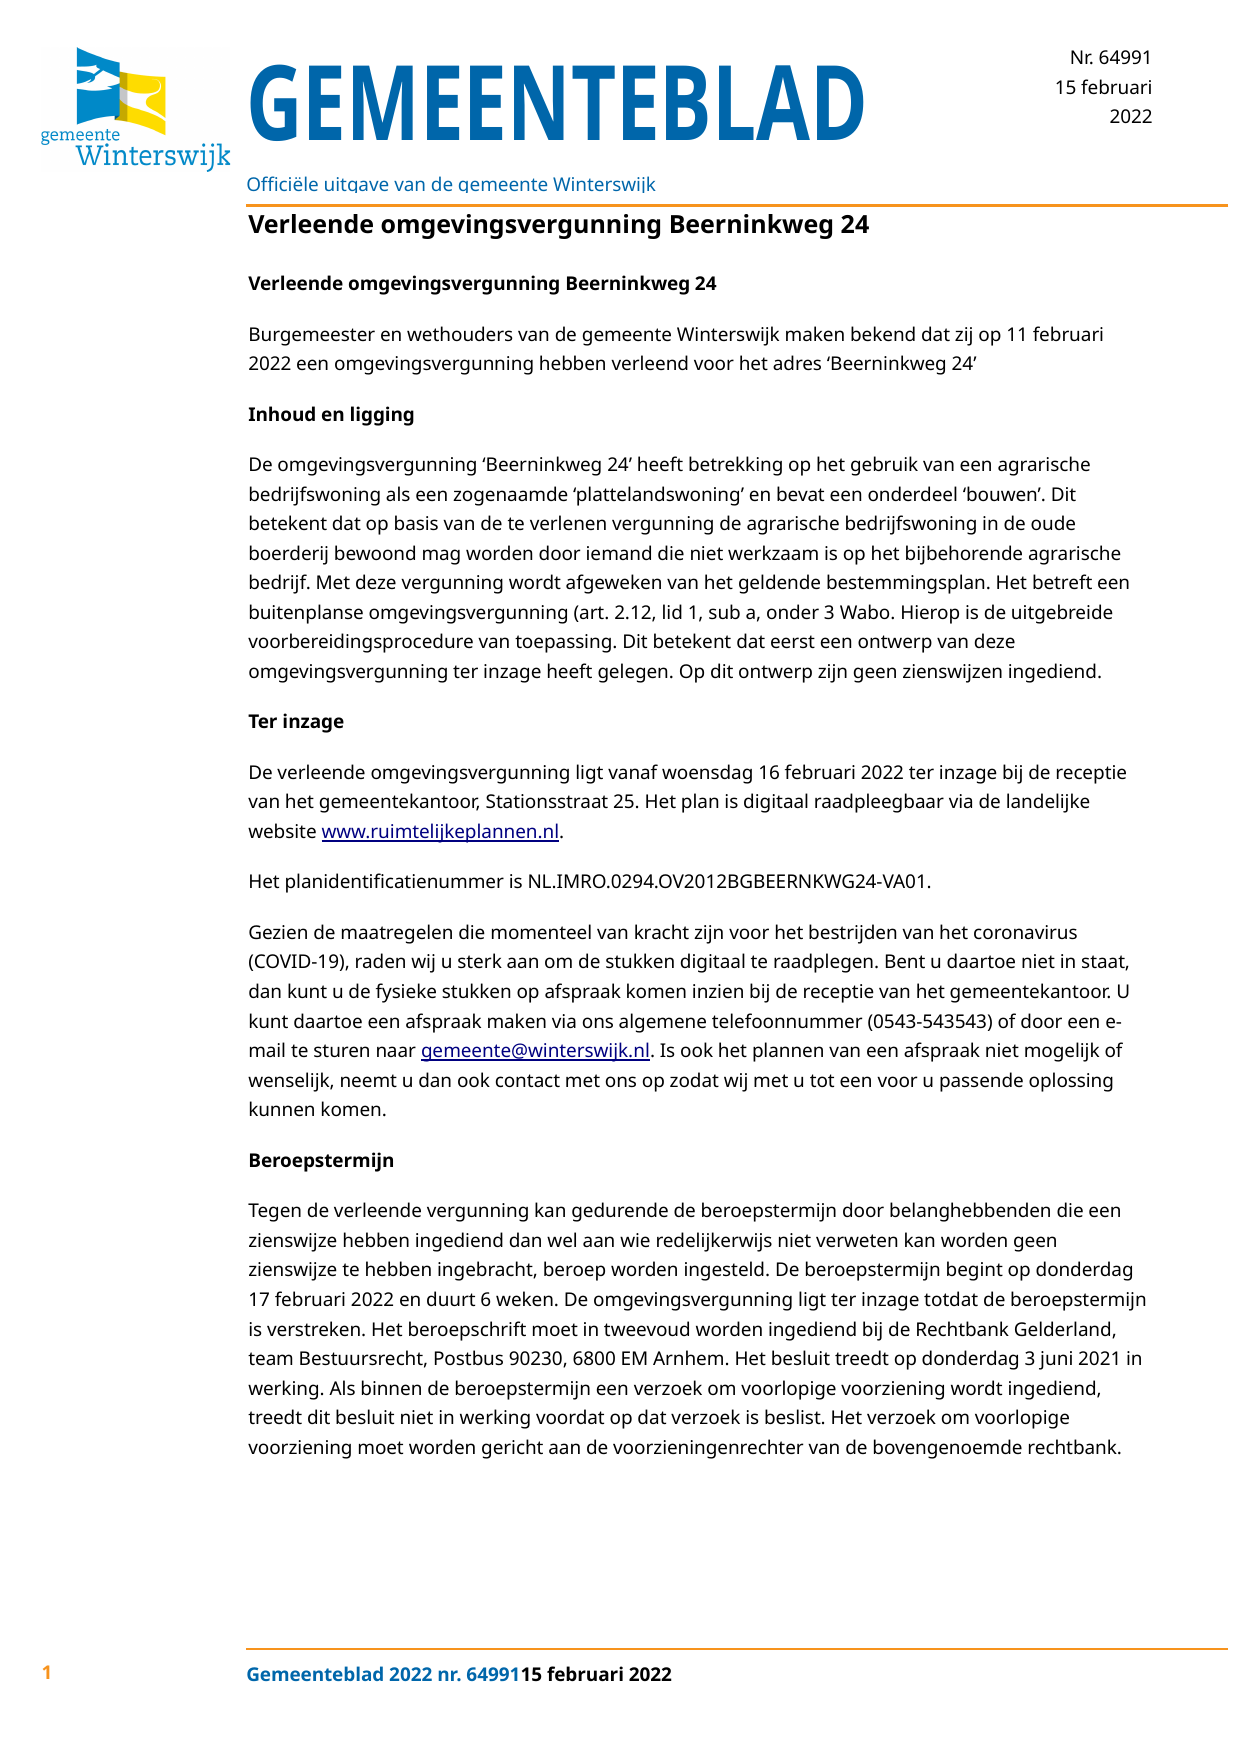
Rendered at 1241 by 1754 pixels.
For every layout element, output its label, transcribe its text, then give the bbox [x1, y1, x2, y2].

text De omgevingsvergunning ‘Beerninkweg 24’ heeft betrekking op het gebruik van een agrarische bedrijfswoning als een zogenaamde ‘plattelandswoning’ en bevat een onderdeel ‘bouwen’. Dit betekent dat op basis van de te verlenen vergunning de agrarische bedrijfswoning in de oude boerderij bewoond mag worden door iemand die niet werkzaam is op het bijbehorende agrarische bedrijf. Met deze vergunning wordt afgeweken van het geldende bestemmingsplan. Het betreft een buitenplanse omgevingsvergunning (art. 2.12, lid 1, sub a, onder 3 Wabo. Hierop is de uitgebreide voorbereidingsprocedure van toepassing. Dit betekent dat eerst een ontwerp van deze omgevingsvergunning ter inzage heeft gelegen. Op dit ontwerp zijn geen zienswijzen ingediend. [248, 451, 1152, 684]
text Verleende omgevingsvergunning Beerninkweg 24 [248, 270, 1152, 296]
text Verleende omgevingsvergunning Beerninkweg 24 [248, 207, 1152, 241]
picture [225, 153, 231, 162]
text Het planidentificatienummer is NL.IMRO.0294.OV2012BGBEERNKWG24-VA01. [248, 869, 1152, 894]
text Gezien de maatregelen die momenteel van kracht zijn voor het bestrijden van het coronavirus (COVID-19), raden wij u sterk aan om de stukken digitaal te raadplegen. Bent u daartoe niet in staat, dan kunt u de fysieke stukken op afspraak komen inzien bij de receptie van het gemeentekantoor. U kunt daartoe een afspraak maken via ons algemene telefoonnummer (0543-543543) of door een e-mail te sturen naar gemeente@winterswijk.nl. Is ook het plannen van een afspraak niet mogelijk of wenselijk, neemt u dan ook contact met ons op zodat wij met u tot een voor u passende oplossing kunnen komen. [248, 919, 1152, 1122]
text Burgemeester en wethouders van de gemeente Winterswijk maken bekend dat zij op 11 februari 2022 een omgevingsvergunning hebben verleend voor het adres ‘Beerninkweg 24’ [248, 321, 1152, 376]
text Tegen de verleende vergunning kan gedurende de beroepstermijn door belanghebbenden die een zienswijze hebben ingediend dan wel aan wie redelijkerwijs niet verweten kan worden geen zienswijze te hebben ingebracht, beroep worden ingesteld. De beroepstermijn begint op donderdag 17 februari 2022 en duurt 6 weken. De omgevingsvergunning ligt ter inzage totdat de beroepstermijn is verstreken. Het beroepschrift moet in tweevoud worden ingediend bij de Rechtbank Gelderland, team Bestuursrecht, Postbus 90230, 6800 EM Arnhem. Het besluit treedt op donderdag 3 juni 2021 in werking. Als binnen de beroepstermijn een verzoek om voorlopige voorziening wordt ingediend, treedt dit besluit niet in werking voordat op dat verzoek is beslist. Het verzoek om voorlopige voorziening moet worden gericht aan de voorzieningenrechter van de bovengenoemde rechtbank. [248, 1197, 1152, 1460]
text Inhoud en ligging [248, 401, 1152, 426]
text De verleende omgevingsvergunning ligt vanaf woensdag 16 februari 2022 ter inzage bij de receptie van het gemeentekantoor, Stationsstraat 25. Het plan is digitaal raadpleegbaar via de landelijke website www.ruimtelijkeplannen.nl. [248, 759, 1152, 844]
text Ter inzage [248, 709, 1152, 734]
text Beroepstermijn [248, 1147, 1152, 1173]
picture [41, 47, 231, 172]
